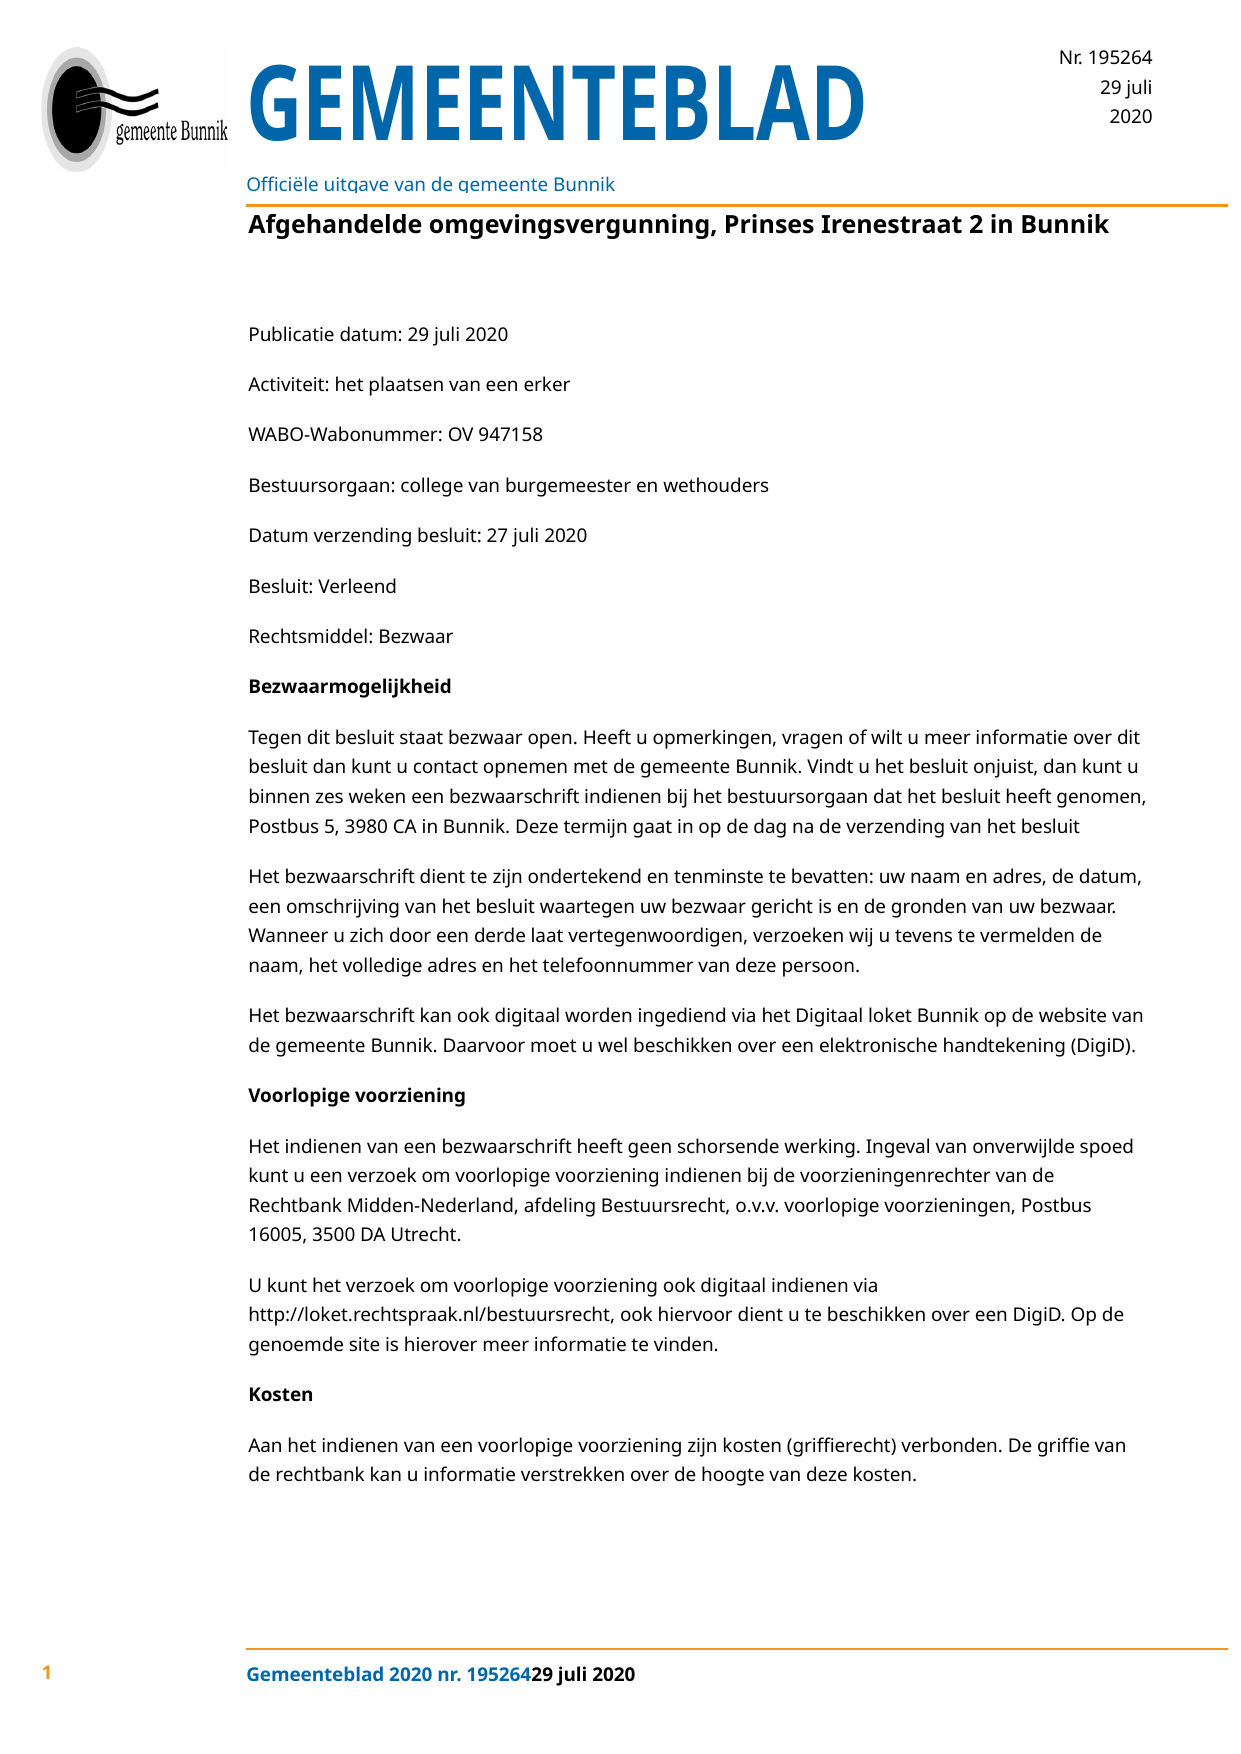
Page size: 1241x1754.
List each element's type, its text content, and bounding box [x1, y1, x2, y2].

text Het indienen van een bezwaarschrift heeft geen schorsende werking. Ingeval van onverwijlde spoed kunt u een verzoek om voorlopige voorziening indienen bij de voorzieningenrechter van de Rechtbank Midden-Nederland, afdeling Bestuursrecht, o.v.v. voorlopige voorzieningen, Postbus 16005, 3500 DA Utrecht. [248, 1133, 1152, 1247]
text Aan het indienen van een voorlopige voorziening zijn kosten (griffierecht) verbonden. De griffie van de rechtbank kan u informatie verstrekken over de hoogte van deze kosten. [248, 1432, 1152, 1487]
text Het bezwaarschrift dient te zijn ondertekend en tenminste te bevatten: uw naam en adres, de datum, een omschrijving van het besluit waartegen uw bezwaar gericht is en de gronden van uw bezwaar. Wanneer u zich door een derde laat vertegenwoordigen, verzoeken wij u tevens te vermelden de naam, het volledige adres en het telefoonnummer van deze persoon. [248, 863, 1152, 978]
text Afgehandelde omgevingsvergunning, Prinses Irenestraat 2 in Bunnik [248, 207, 1152, 241]
text Tegen dit besluit staat bezwaar open. Heeft u opmerkingen, vragen of wilt u meer informatie over dit besluit dan kunt u contact opnemen met de gemeente Bunnik. Vindt u het besluit onjuist, dan kunt u binnen zes weken een bezwaarschrift indienen bij het bestuursorgaan dat het besluit heeft genomen, Postbus 5, 3980 CA in Bunnik. Deze termijn gaat in op de dag na de verzending van het besluit [248, 724, 1152, 838]
text Besluit: Verleend [248, 573, 1152, 598]
text Publicatie datum: 29 juli 2020 [248, 321, 1152, 346]
text Bestuursorgaan: college van burgemeester en wethouders [248, 472, 1152, 498]
text Bezwaarmogelijkheid [248, 674, 1152, 699]
text Datum verzending besluit: 27 juli 2020 [248, 522, 1152, 548]
picture [41, 47, 231, 172]
text Het bezwaarschrift kan ook digitaal worden ingediend via het Digitaal loket Bunnik op de website van de gemeente Bunnik. Daarvoor moet u wel beschikken over een elektronische handtekening (DigiD). [248, 1002, 1152, 1058]
text Voorlopige voorziening [248, 1082, 1152, 1108]
text Rechtsmiddel: Bezwaar [248, 623, 1152, 649]
text Activiteit: het plaatsen van een erker [248, 371, 1152, 397]
text WABO-Wabonummer: OV 947158 [248, 422, 1152, 447]
text Kosten [248, 1382, 1152, 1407]
text U kunt het verzoek om voorlopige voorziening ook digitaal indienen via http://loket.rechtspraak.nl/bestuursrecht, ook hiervoor dient u te beschikken over een DigiD. Op de genoemde site is hierover meer informatie te vinden. [248, 1272, 1152, 1357]
